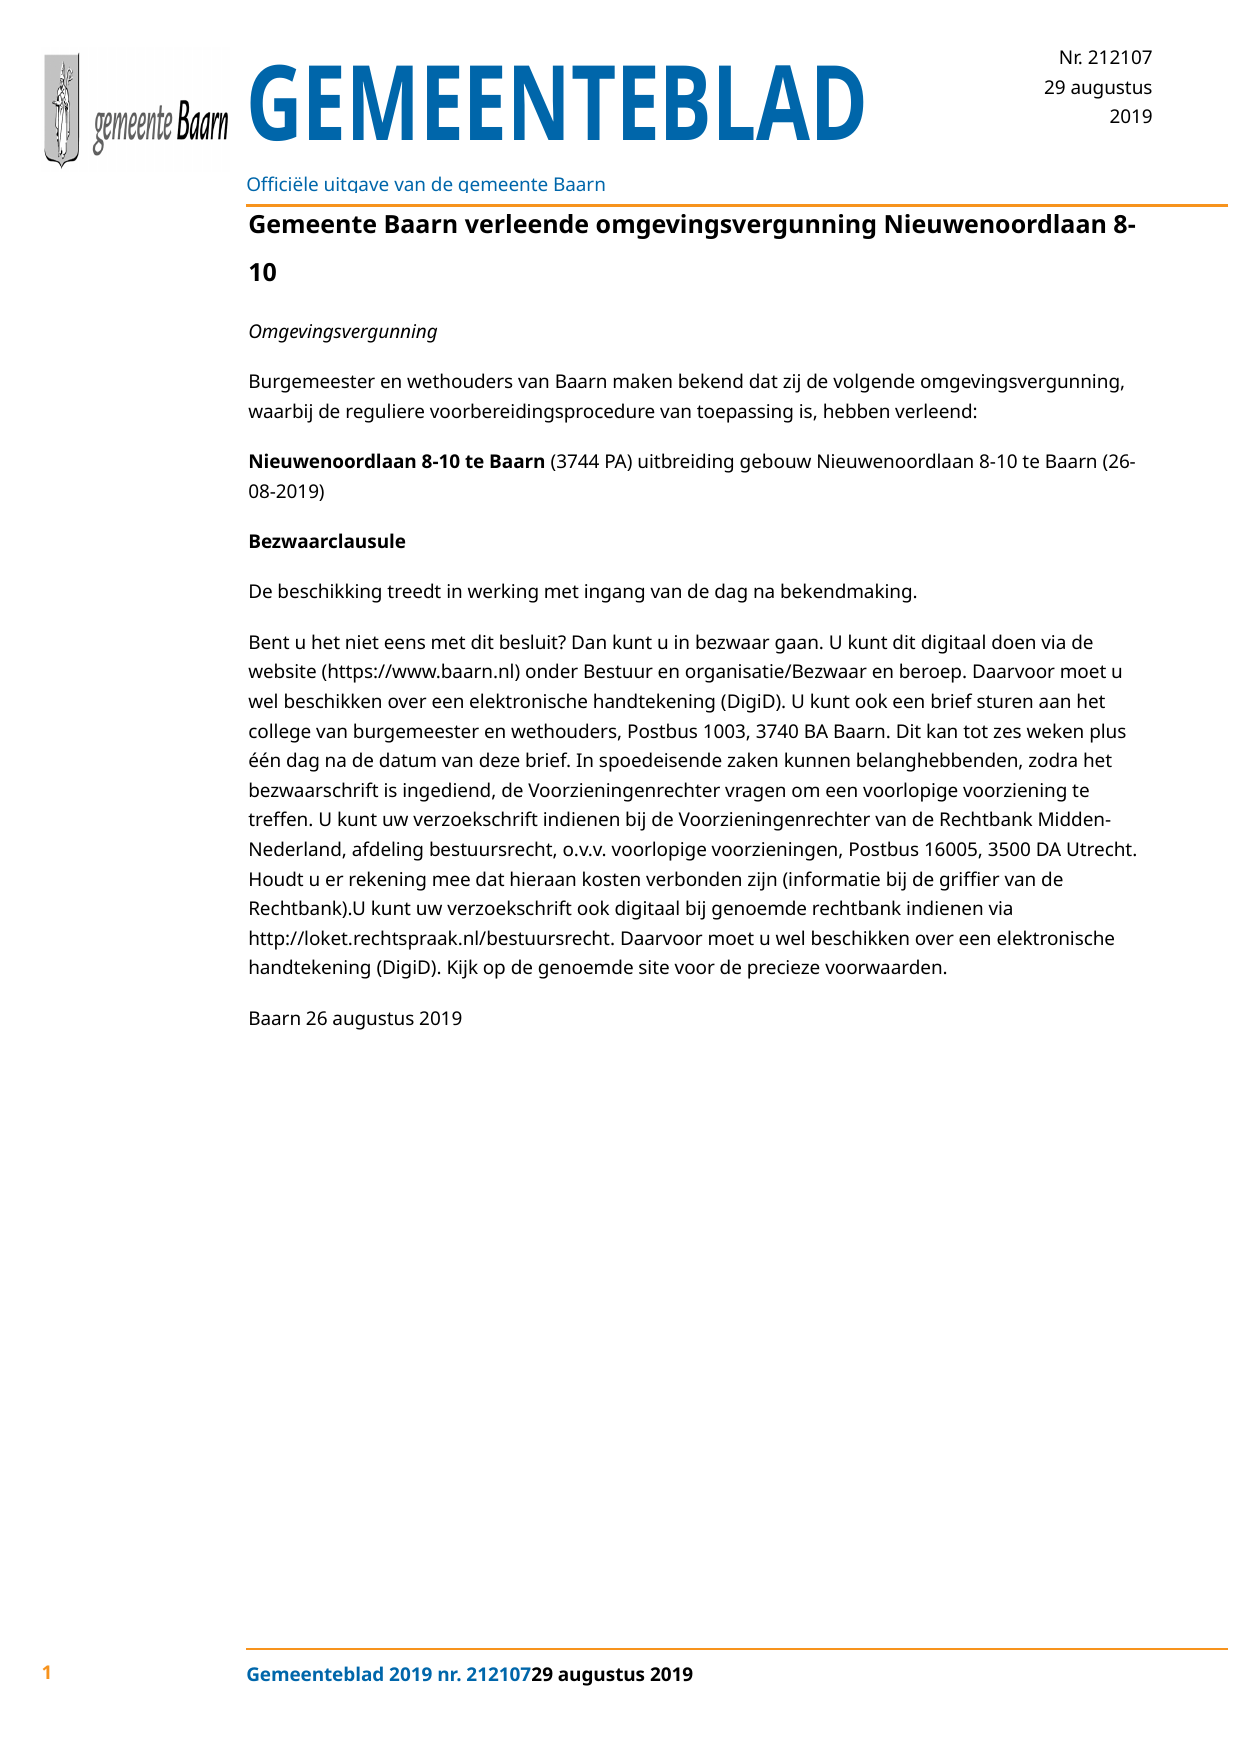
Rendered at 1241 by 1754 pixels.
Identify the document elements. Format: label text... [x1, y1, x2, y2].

text Bent u het niet eens met dit besluit? Dan kunt u in bezwaar gaan. U kunt dit digitaal doen via de website (https://www.baarn.nl) onder Bestuur en organisatie/Bezwaar en beroep. Daarvoor moet u wel beschikken over een elektronische handtekening (DigiD). U kunt ook een brief sturen aan het college van burgemeester en wethouders, Postbus 1003, 3740 BA Baarn. Dit kan tot zes weken plus één dag na de datum van deze brief. In spoedeisende zaken kunnen belanghebbenden, zodra het bezwaarschrift is ingediend, de Voorzieningenrechter vragen om een voorlopige voorziening te treffen. U kunt uw verzoekschrift indienen bij de Voorzieningenrechter van de Rechtbank Midden-Nederland, afdeling bestuursrecht, o.v.v. voorlopige voorzieningen, Postbus 16005, 3500 DA Utrecht. Houdt u er rekening mee dat hieraan kosten verbonden zijn (informatie bij de griffier van de Rechtbank).U kunt uw verzoekschrift ook digitaal bij genoemde rechtbank indienen via http://loket.rechtspraak.nl/bestuursrecht. Daarvoor moet u wel beschikken over een elektronische handtekening (DigiD). Kijk op de genoemde site voor de precieze voorwaarden. [248, 629, 1152, 980]
text Burgemeester en wethouders van Baarn maken bekend dat zij de volgende omgevingsvergunning, waarbij de reguliere voorbereidingsprocedure van toepassing is, hebben verleend: [248, 368, 1152, 424]
text De beschikking treedt in werking met ingang van de dag na bekendmaking. [248, 579, 1152, 604]
text Bezwaarclausule [248, 528, 1152, 554]
text Omgevingsvergunning [248, 318, 1152, 344]
picture [41, 47, 231, 172]
text Nieuwenoordlaan 8-10 te Baarn (3744 PA) uitbreiding gebouw Nieuwenoordlaan 8-10 te Baarn (26-08-2019) [248, 448, 1152, 504]
text Gemeente Baarn verleende omgevingsvergunning Nieuwenoordlaan 8-10 [248, 207, 1152, 288]
text Baarn 26 augustus 2019 [248, 1005, 1152, 1031]
